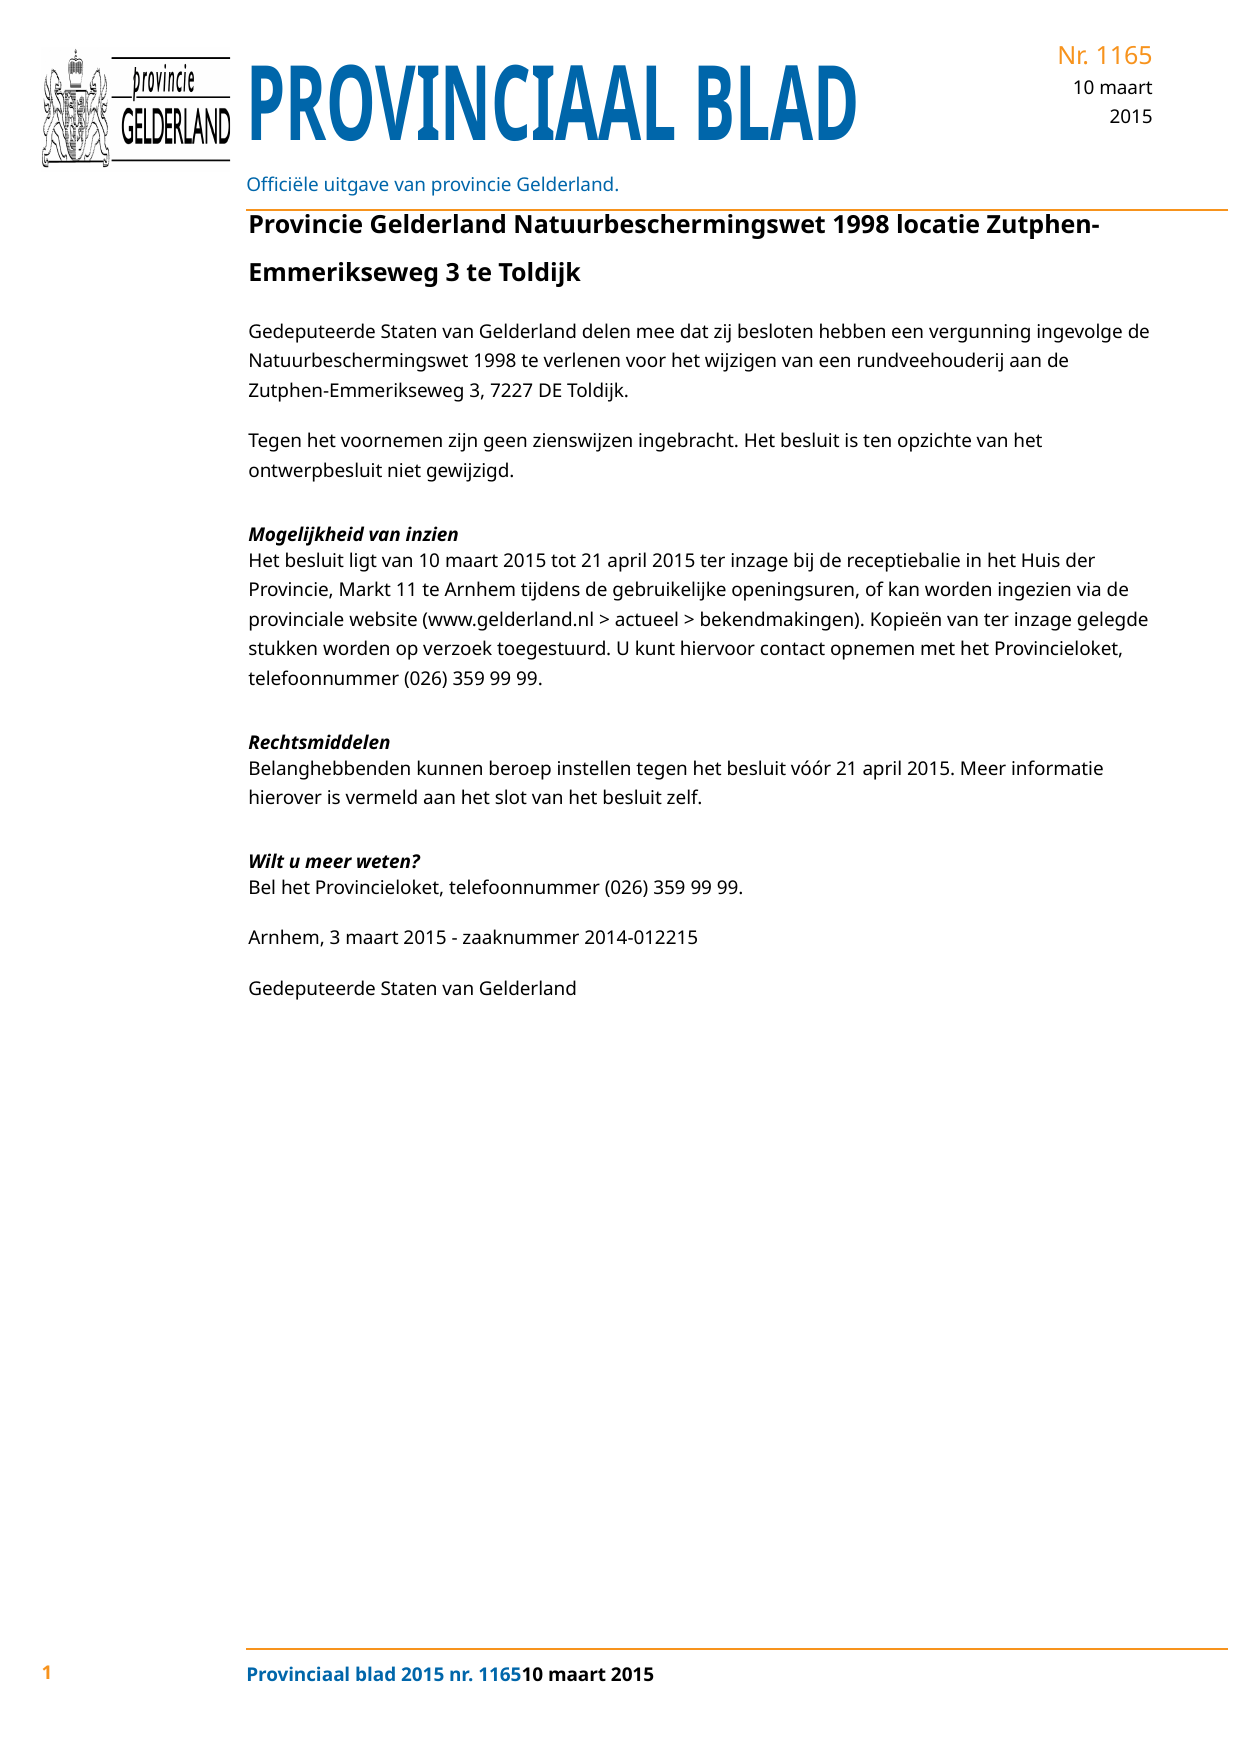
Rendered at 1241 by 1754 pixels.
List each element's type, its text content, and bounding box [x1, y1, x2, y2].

text Gedeputeerde Staten van Gelderland [248, 975, 1152, 1001]
text Provincie Gelderland Natuurbeschermingswet 1998 locatie Zutphen-Emmerikseweg 3 te Toldijk [248, 211, 1152, 288]
text Mogelijkheid van inzien [248, 521, 1152, 547]
text Belanghebbenden kunnen beroep instellen tegen het besluit vóór 21 april 2015. Meer informatie hierover is vermeld aan het slot van het besluit zelf. [248, 755, 1152, 810]
text Bel het Provincieloket, telefoonnummer (026) 359 99 99. [248, 874, 1152, 900]
text Gedeputeerde Staten van Gelderland delen mee dat zij besloten hebben een vergunning ingevolge de Natuurbeschermingswet 1998 te verlenen voor het wijzigen van een rundveehouderij aan de Zutphen-Emmerikseweg 3, 7227 DE Toldijk. [248, 318, 1152, 403]
text Rechtsmiddelen [248, 729, 1152, 755]
picture [41, 47, 231, 172]
text Tegen het voornemen zijn geen zienswijzen ingebracht. Het besluit is ten opzichte van het ontwerpbesluit niet gewijzigd. [248, 427, 1152, 483]
text Het besluit ligt van 10 maart 2015 tot 21 april 2015 ter inzage bij de receptiebalie in het Huis der Provincie, Markt 11 te Arnhem tijdens de gebruikelijke openingsuren, of kan worden ingezien via de provinciale website (www.gelderland.nl > actueel > bekendmakingen). Kopieën van ter inzage gelegde stukken worden op verzoek toegestuurd. U kunt hiervoor contact opnemen met het Provincieloket, telefoonnummer (026) 359 99 99. [248, 547, 1152, 691]
text Wilt u meer weten? [248, 848, 1152, 874]
text Arnhem, 3 maart 2015 - zaaknummer 2014-012215 [248, 924, 1152, 950]
